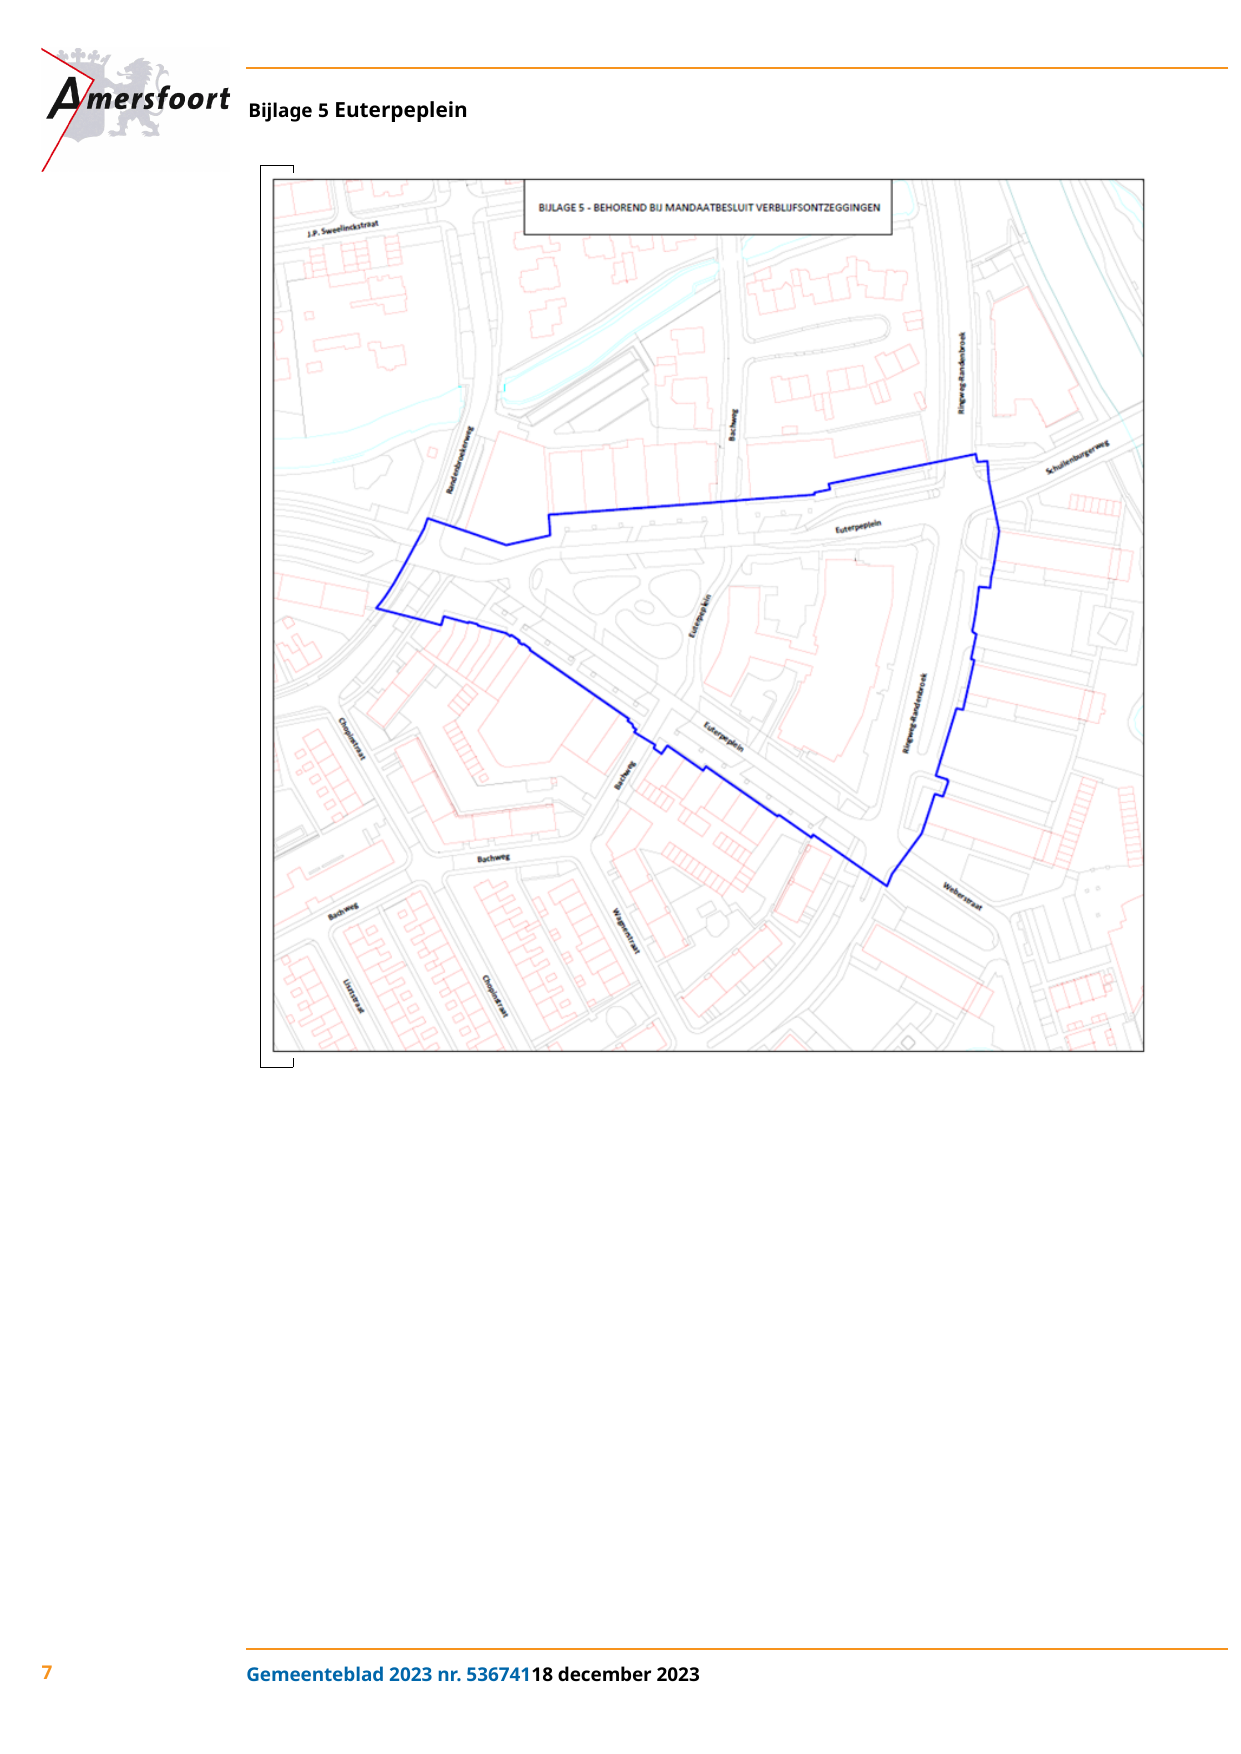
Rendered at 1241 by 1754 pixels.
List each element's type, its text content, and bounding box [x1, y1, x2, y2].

picture [268, 173, 1154, 1058]
text Bijlage 5 Euterpeplein [248, 95, 1152, 123]
picture [41, 47, 231, 172]
